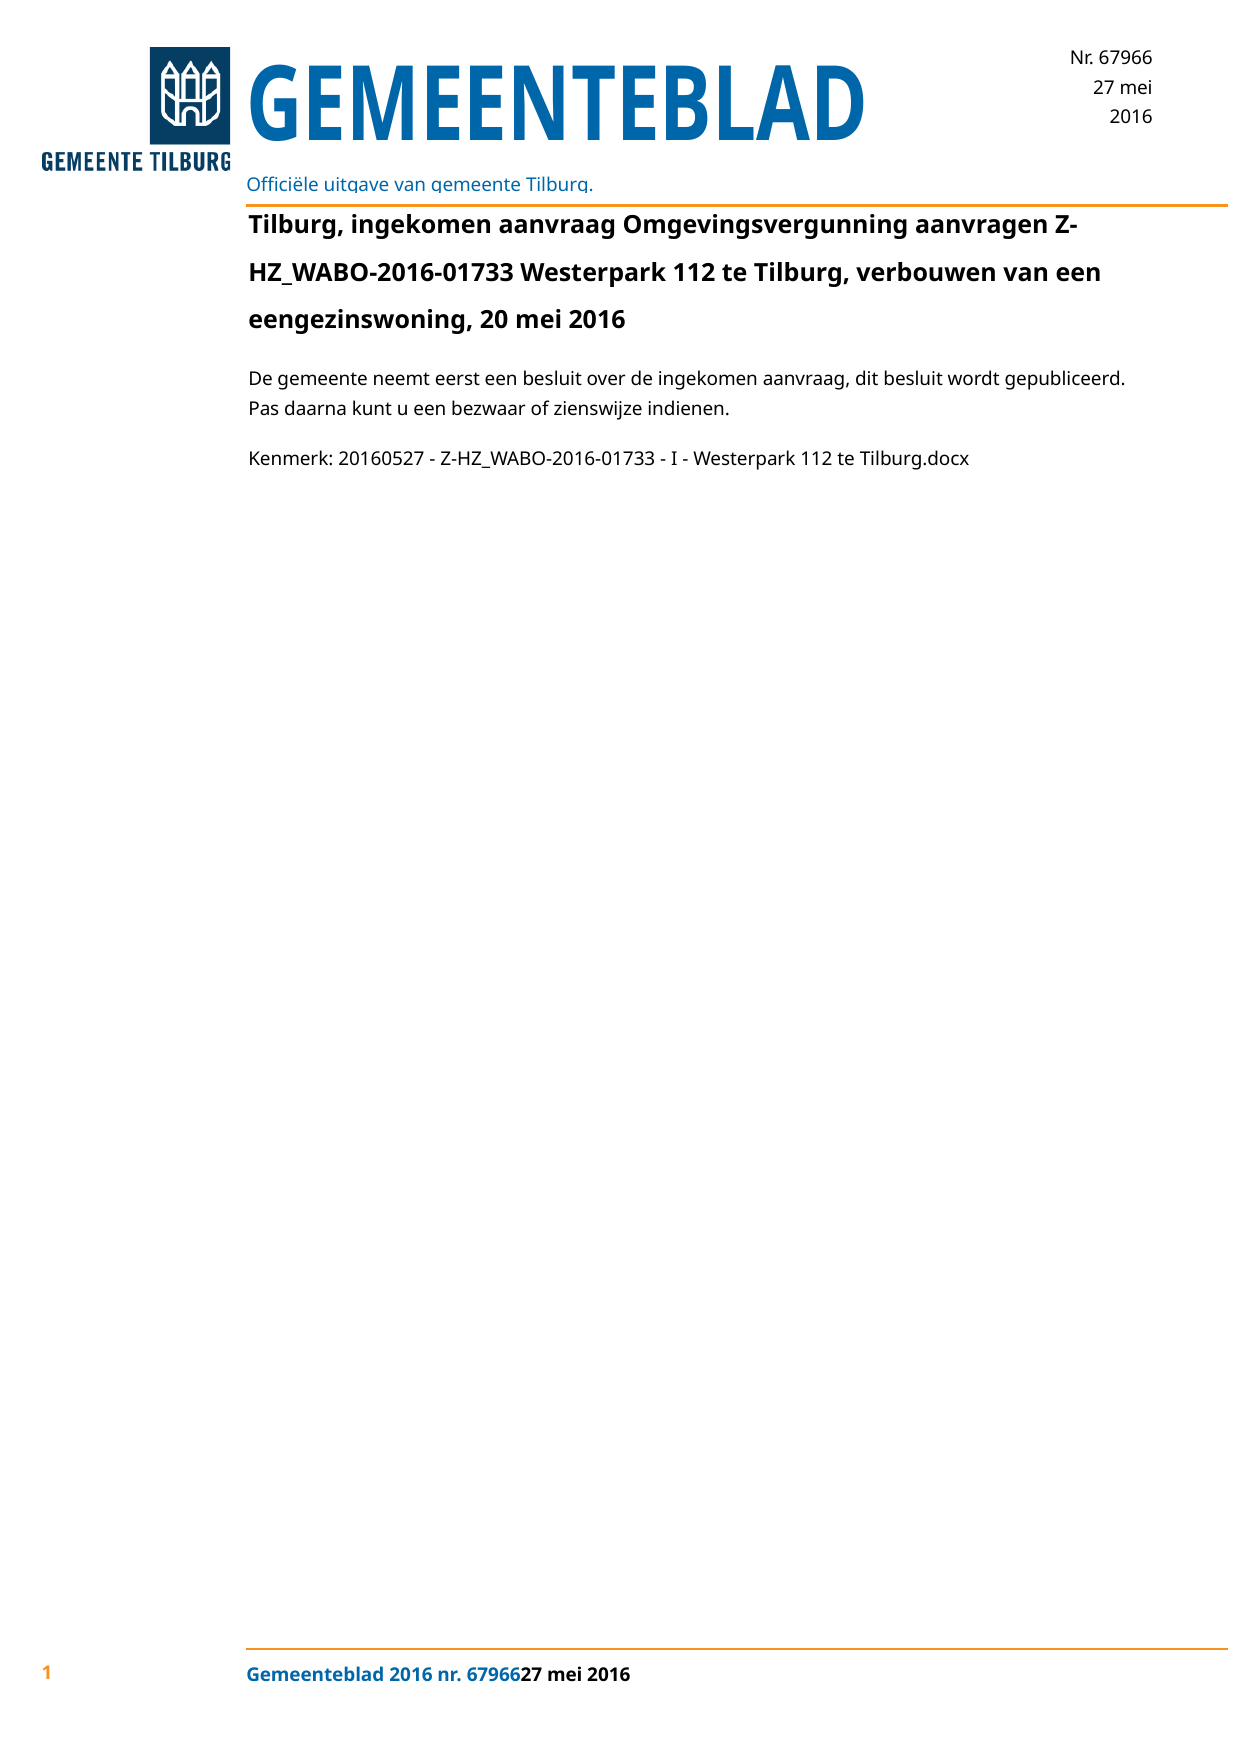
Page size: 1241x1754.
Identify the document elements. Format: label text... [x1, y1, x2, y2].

picture [41, 47, 231, 172]
text Kenmerk: 20160527 - Z-HZ_WABO-2016-01733 - I - Westerpark 112 te Tilburg.docx [248, 446, 1152, 471]
text Tilburg, ingekomen aanvraag Omgevingsvergunning aanvragen Z-HZ_WABO-2016-01733 Westerpark 112 te Tilburg, verbouwen van een eengezinswoning, 20 mei 2016 [248, 207, 1152, 336]
text De gemeente neemt eerst een besluit over de ingekomen aanvraag, dit besluit wordt gepubliceerd. Pas daarna kunt u een bezwaar of zienswijze indienen. [248, 366, 1152, 421]
